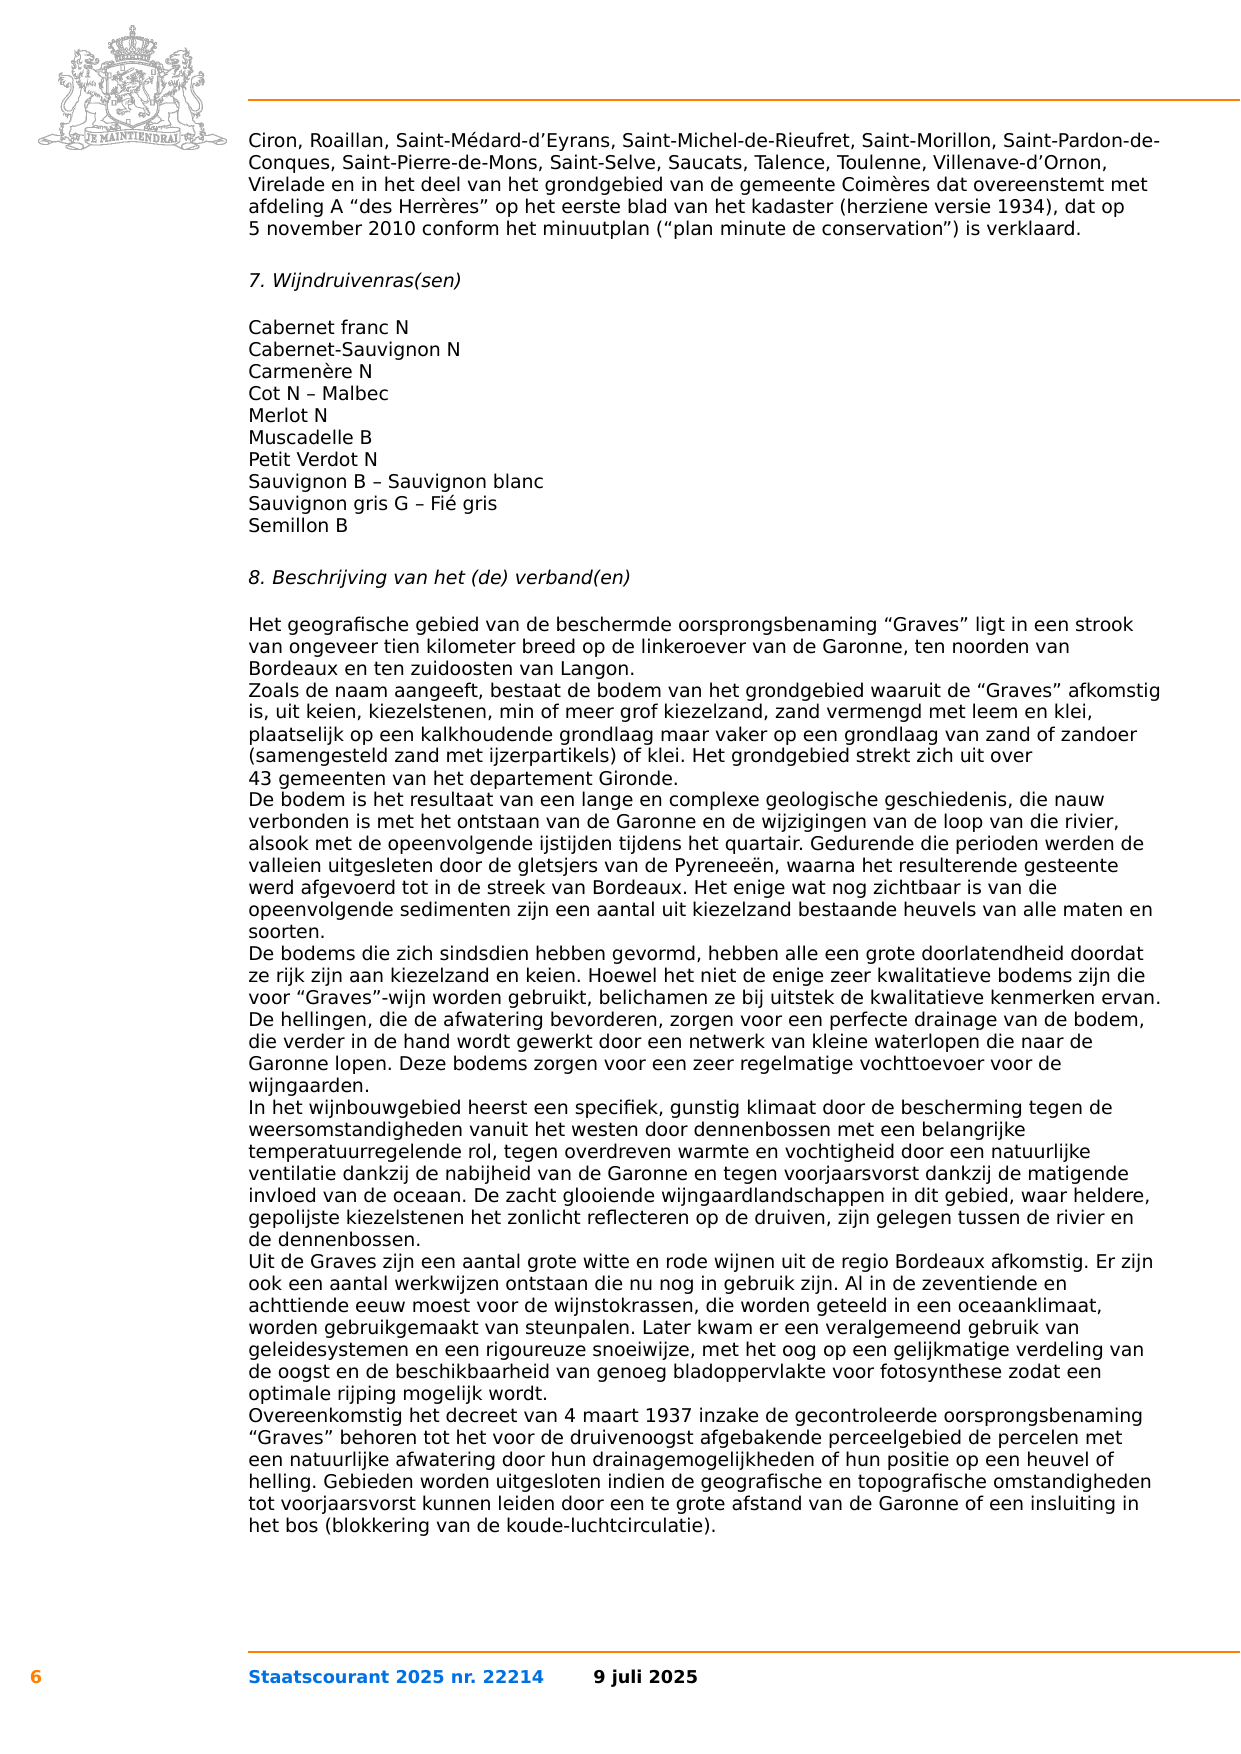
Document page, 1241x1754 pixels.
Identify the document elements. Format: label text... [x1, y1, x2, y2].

text Ciron, Roaillan, Saint-Médard-d’Eyrans, Saint-Michel-de-Rieufret, Saint-Morillon, Saint-Pardon-de-Conques, Saint-Pierre-de-Mons, Saint-Selve, Saucats, Talence, Toulenne, Villenave-d’Ornon, Virelade en in het deel van het grondgebied van de gemeente Coimères dat overeenstemt met afdeling A “des Herrères” op het eerste blad van het kadaster (herziene versie 1934), dat op 5 november 2010 conform het minuutplan (“plan minute de conservation”) is verklaard. [248, 130, 1163, 240]
text Het geografische gebied van de beschermde oorsprongsbenaming “Graves” ligt in een strook van ongeveer tien kilometer breed op de linkeroever van de Garonne, ten noorden van Bordeaux en ten zuidoosten van Langon. [248, 613, 1163, 679]
text Uit de Graves zijn een aantal grote witte en rode wijnen uit de regio Bordeaux afkomstig. Er zijn ook een aantal werkwijzen ontstaan die nu nog in gebruik zijn. Al in de zeventiende en achttiende eeuw moest voor de wijnstokrassen, die worden geteeld in een oceaanklimaat, worden gebruikgemaakt van steunpalen. Later kwam er een veralgemeend gebruik van geleidesystemen en een rigoureuze snoeiwijze, met het oog op een gelijkmatige verdeling van de oogst en de beschikbaarheid van genoeg bladoppervlakte voor fotosynthese zodat een optimale rijping mogelijk wordt. [248, 1251, 1163, 1405]
text De bodem is het resultaat van een lange en complexe geologische geschiedenis, die nauw verbonden is met het ontstaan van de Garonne en de wijzigingen van de loop van die rivier, alsook met de opeenvolgende ijstijden tijdens het quartair. Gedurende die perioden werden de valleien uitgesleten door de gletsjers van de Pyreneeën, waarna het resulterende gesteente werd afgevoerd tot in de streek van Bordeaux. Het enige wat nog zichtbaar is van die opeenvolgende sedimenten zijn een aantal uit kiezelzand bestaande heuvels van alle maten en soorten. [248, 789, 1163, 943]
text Merlot N [248, 405, 1163, 427]
text De bodems die zich sindsdien hebben gevormd, hebben alle een grote doorlatendheid doordat ze rijk zijn aan kiezelzand en keien. Hoewel het niet de enige zeer kwalitatieve bodems zijn die voor “Graves”-wijn worden gebruikt, belichamen ze bij uitstek de kwalitatieve kenmerken ervan. De hellingen, die de afwatering bevorderen, zorgen voor een perfecte drainage van de bodem, die verder in de hand wordt gewerkt door een netwerk van kleine waterlopen die naar de Garonne lopen. Deze bodems zorgen voor een zeer regelmatige vochttoevoer voor de wijngaarden. [248, 943, 1163, 1097]
text Overeenkomstig het decreet van 4 maart 1937 inzake de gecontroleerde oorsprongsbenaming “Graves” behoren tot het voor de druivenoogst afgebakende perceelgebied de percelen met een natuurlijke afwatering door hun drainagemogelijkheden of hun positie op een heuvel of helling. Gebieden worden uitgesloten indien de geografische en topografische omstandigheden tot voorjaarsvorst kunnen leiden door een te grote afstand van de Garonne of een insluiting in het bos (blokkering van de koude-luchtcirculatie). [248, 1405, 1163, 1537]
subtitle 8. Beschrijving van het (de) verband(en) [248, 567, 1163, 588]
text Muscadelle B [248, 427, 1163, 449]
text Sauvignon B – Sauvignon blanc [248, 471, 1163, 493]
text Cabernet franc N [248, 317, 1163, 339]
text Cot N – Malbec [248, 383, 1163, 405]
text Cabernet-Sauvignon N [248, 339, 1163, 361]
text Semillon B [248, 514, 1163, 537]
text Carmenère N [248, 361, 1163, 383]
text Zoals de naam aangeeft, bestaat de bodem van het grondgebied waaruit de “Graves” afkomstig is, uit keien, kiezelstenen, min of meer grof kiezelzand, zand vermengd met leem en klei, plaatselijk op een kalkhoudende grondlaag maar vaker op een grondlaag van zand of zandoer (samengesteld zand met ijzerpartikels) of klei. Het grondgebied strekt zich uit over 43 gemeenten van het departement Gironde. [248, 679, 1163, 789]
text In het wijnbouwgebied heerst een specifiek, gunstig klimaat door de bescherming tegen de weersomstandigheden vanuit het westen door dennenbossen met een belangrijke temperatuurregelende rol, tegen overdreven warmte en vochtigheid door een natuurlijke ventilatie dankzij de nabijheid van de Garonne en tegen voorjaarsvorst dankzij de matigende invloed van de oceaan. De zacht glooiende wijngaardlandschappen in dit gebied, waar heldere, gepolijste kiezelstenen het zonlicht reflecteren op de druiven, zijn gelegen tussen de rivier en de dennenbossen. [248, 1097, 1163, 1251]
subtitle 7. Wijndruivenras(sen) [248, 270, 1163, 292]
text Petit Verdot N [248, 449, 1163, 471]
text Sauvignon gris G – Fié gris [248, 493, 1163, 514]
picture [38, 25, 227, 150]
